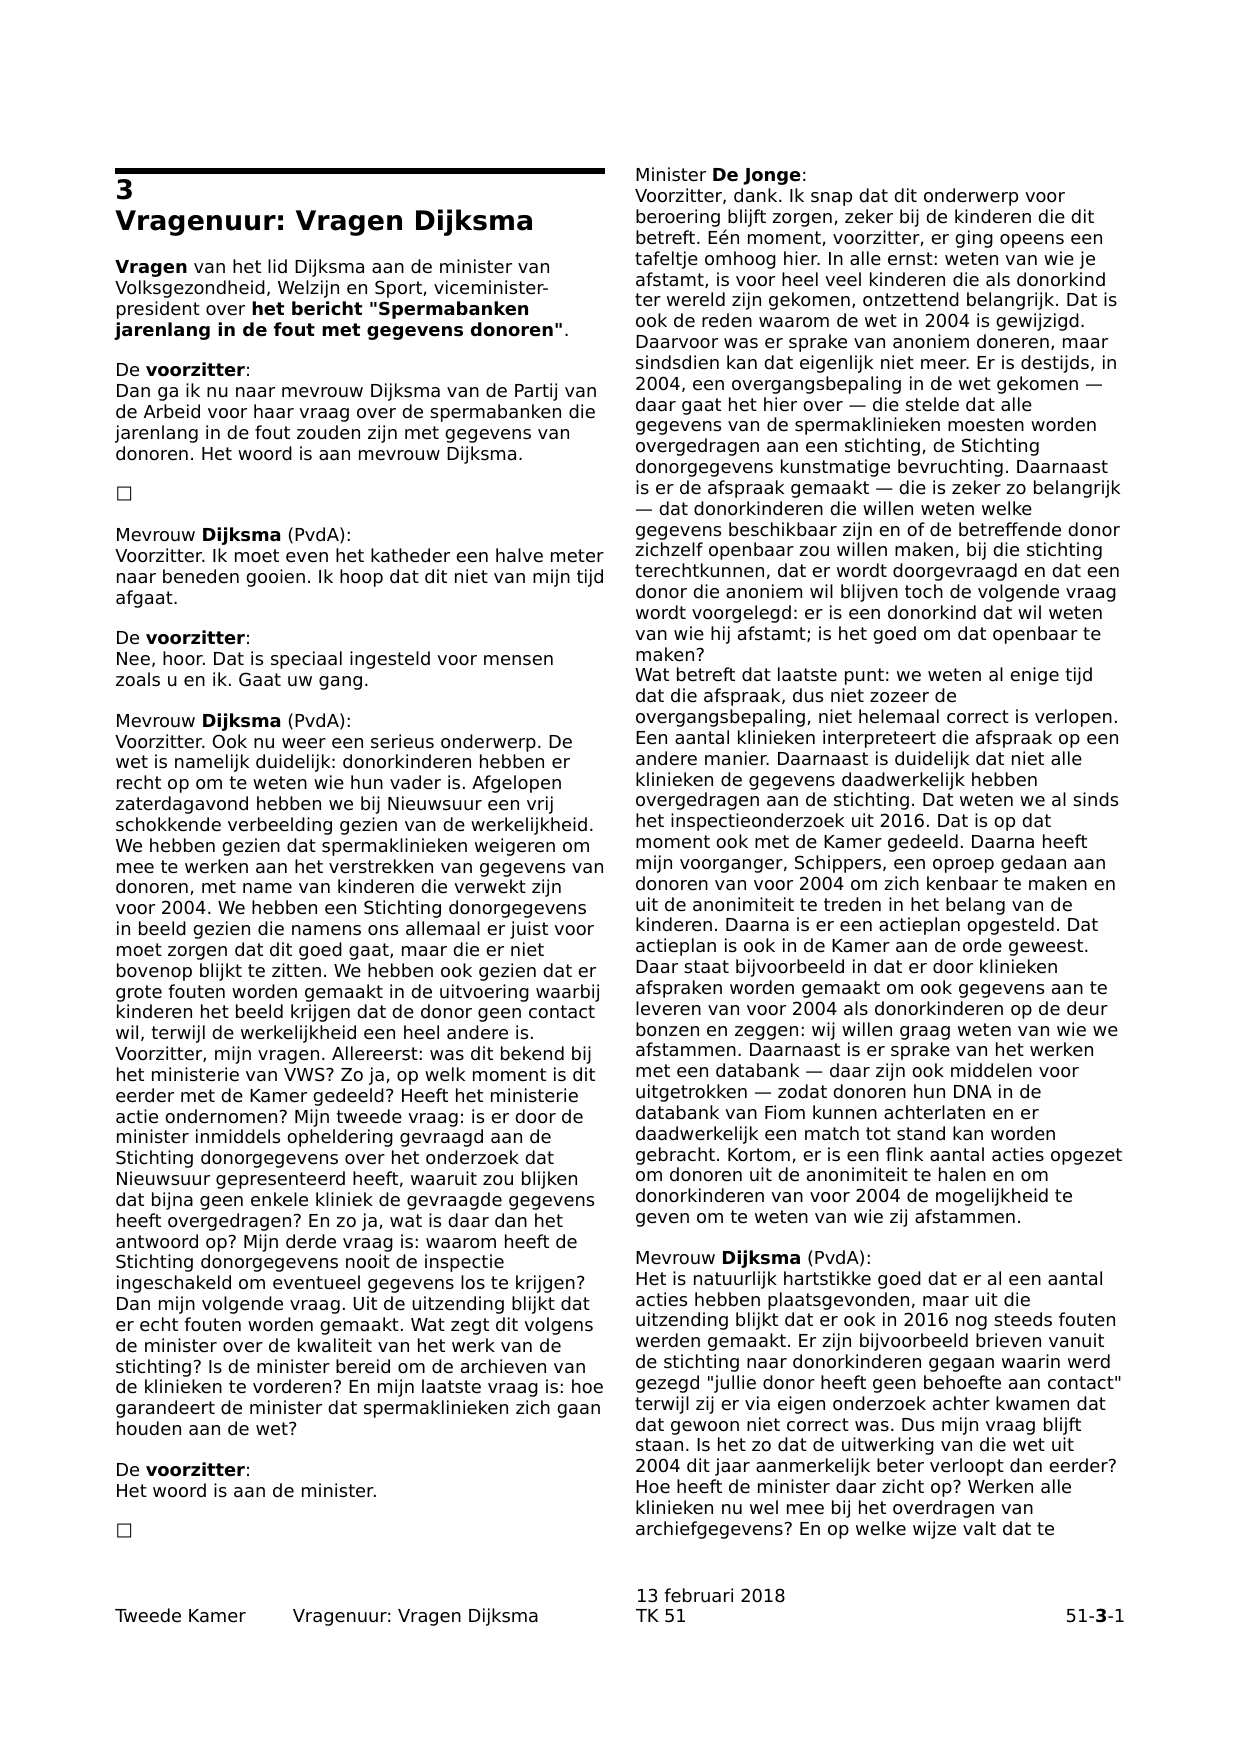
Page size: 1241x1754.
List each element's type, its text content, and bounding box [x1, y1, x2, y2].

text Mevrouw Dijksma (PvdA): [115, 711, 605, 731]
text Voorzitter. Ik moet even het katheder een halve meter naar beneden gooien. Ik hoop dat dit niet van mijn tijd afgaat. [115, 546, 605, 608]
text Voorzitter. Ook nu weer een serieus onderwerp. De wet is namelijk duidelijk: donorkinderen hebben er recht op om te weten wie hun vader is. Afgelopen zaterdagavond hebben we bij Nieuwsuur een vrij schokkende verbeelding gezien van de werkelijkheid. We hebben gezien dat spermaklinieken weigeren om mee te werken aan het verstrekken van gegevens van donoren, met name van kinderen die verwekt zijn voor 2004. We hebben een Stichting donorgegevens in beeld gezien die namens ons allemaal er juist voor moet zorgen dat dit goed gaat, maar die er niet bovenop blijkt te zitten. We hebben ook gezien dat er grote fouten worden gemaakt in de uitvoering waarbij kinderen het beeld krijgen dat de donor geen contact wil, terwijl de werkelijkheid een heel andere is. [115, 731, 605, 1044]
text Mevrouw Dijksma (PvdA): [115, 525, 605, 546]
text ⬜ [115, 484, 605, 505]
text De voorzitter: [115, 360, 605, 381]
text Vragen van het lid Dijksma aan de minister van Volksgezondheid, Welzijn en Sport, viceminister-president over het bericht "Spermabanken jarenlang in de fout met gegevens donoren". [115, 257, 605, 340]
text Het is natuurlijk hartstikke goed dat er al een aantal acties hebben plaatsgevonden, maar uit die uitzending blijkt dat er ook in 2016 nog steeds fouten werden gemaakt. Er zijn bijvoorbeeld brieven vanuit de stichting naar donorkinderen gegaan waarin werd gezegd "jullie donor heeft geen behoefte aan contact" terwijl zij er via eigen onderzoek achter kwamen dat dat gewoon niet correct was. Dus mijn vraag blijft staan. Is het zo dat de uitwerking van die wet uit 2004 dit jaar aanmerkelijk beter verloopt dan eerder? Hoe heeft de minister daar zicht op? Werken alle klinieken nu wel mee bij het overdragen van archiefgegevens? En op welke wijze valt dat te [635, 1268, 1125, 1539]
text De voorzitter: [115, 628, 605, 649]
text Wat betreft dat laatste punt: we weten al enige tijd dat die afspraak, dus niet zozeer de overgangsbepaling, niet helemaal correct is verlopen. Een aantal klinieken interpreteert die afspraak op een andere manier. Daarnaast is duidelijk dat niet alle klinieken de gegevens daadwerkelijk hebben overgedragen aan de stichting. Dat weten we al sinds het inspectieonderzoek uit 2016. Dat is op dat moment ook met de Kamer gedeeld. Daarna heeft mijn voorganger, Schippers, een oproep gedaan aan donoren van voor 2004 om zich kenbaar te maken en uit de anonimiteit te treden in het belang van de kinderen. Daarna is er een actieplan opgesteld. Dat actieplan is ook in de Kamer aan de orde geweest. Daar staat bijvoorbeeld in dat er door klinieken afspraken worden gemaakt om ook gegevens aan te leveren van voor 2004 als donorkinderen op de deur bonzen en zeggen: wij willen graag weten van wie we afstammen. Daarnaast is er sprake van het werken met een databank — daar zijn ook middelen voor uitgetrokken — zodat donoren hun DNA in de databank van Fiom kunnen achterlaten en er daadwerkelijk een match tot stand kan worden gebracht. Kortom, er is een flink aantal acties opgezet om donoren uit de anonimiteit te halen en om donorkinderen van voor 2004 de mogelijkheid te geven om te weten van wie zij afstammen. [635, 665, 1125, 1228]
text Voorzitter, dank. Ik snap dat dit onderwerp voor beroering blijft zorgen, zeker bij de kinderen die dit betreft. Eén moment, voorzitter, er ging opeens een tafeltje omhoog hier. In alle ernst: weten van wie je afstamt, is voor heel veel kinderen die als donorkind ter wereld zijn gekomen, ontzettend belangrijk. Dat is ook de reden waarom de wet in 2004 is gewijzigd. Daarvoor was er sprake van anoniem doneren, maar sindsdien kan dat eigenlijk niet meer. Er is destijds, in 2004, een overgangsbepaling in de wet gekomen — daar gaat het hier over — die stelde dat alle gegevens van de spermaklinieken moesten worden overgedragen aan een stichting, de Stichting donorgegevens kunstmatige bevruchting. Daarnaast is er de afspraak gemaakt — die is zeker zo belangrijk — dat donorkinderen die willen weten welke gegevens beschikbaar zijn en of de betreffende donor zichzelf openbaar zou willen maken, bij die stichting terechtkunnen, dat er wordt doorgevraagd en dat een donor die anoniem wil blijven toch de volgende vraag wordt voorgelegd: er is een donorkind dat wil weten van wie hij afstamt; is het goed om dat openbaar te maken? [635, 186, 1125, 665]
text Dan ga ik nu naar mevrouw Dijksma van de Partij van de Arbeid voor haar vraag over de spermabanken die jarenlang in de fout zouden zijn met gegevens van donoren. Het woord is aan mevrouw Dijksma. [115, 381, 605, 464]
text Nee, hoor. Dat is speciaal ingesteld voor mensen zoals u en ik. Gaat uw gang. [115, 649, 605, 691]
text Voorzitter, mijn vragen. Allereerst: was dit bekend bij het ministerie van VWS? Zo ja, op welk moment is dit eerder met de Kamer gedeeld? Heeft het ministerie actie ondernomen? Mijn tweede vraag: is er door de minister inmiddels opheldering gevraagd aan de Stichting donorgegevens over het onderzoek dat Nieuwsuur gepresenteerd heeft, waaruit zou blijken dat bijna geen enkele kliniek de gevraagde gegevens heeft overgedragen? En zo ja, wat is daar dan het antwoord op? Mijn derde vraag is: waarom heeft de Stichting donorgegevens nooit de inspectie ingeschakeld om eventueel gegevens los te krijgen? Dan mijn volgende vraag. Uit de uitzending blijkt dat er echt fouten worden gemaakt. Wat zegt dit volgens de minister over de kwaliteit van het werk van de stichting? Is de minister bereid om de archieven van de klinieken te vorderen? En mijn laatste vraag is: hoe garandeert de minister dat spermaklinieken zich gaan houden aan de wet? [115, 1044, 605, 1440]
text Minister De Jonge: [635, 165, 1125, 186]
text ⬜ [115, 1521, 605, 1542]
text Mevrouw Dijksma (PvdA): [635, 1248, 1125, 1268]
text Het woord is aan de minister. [115, 1480, 605, 1501]
text De voorzitter: [115, 1460, 605, 1480]
title 3 Vragenuur: Vragen Dijksma [115, 174, 605, 237]
